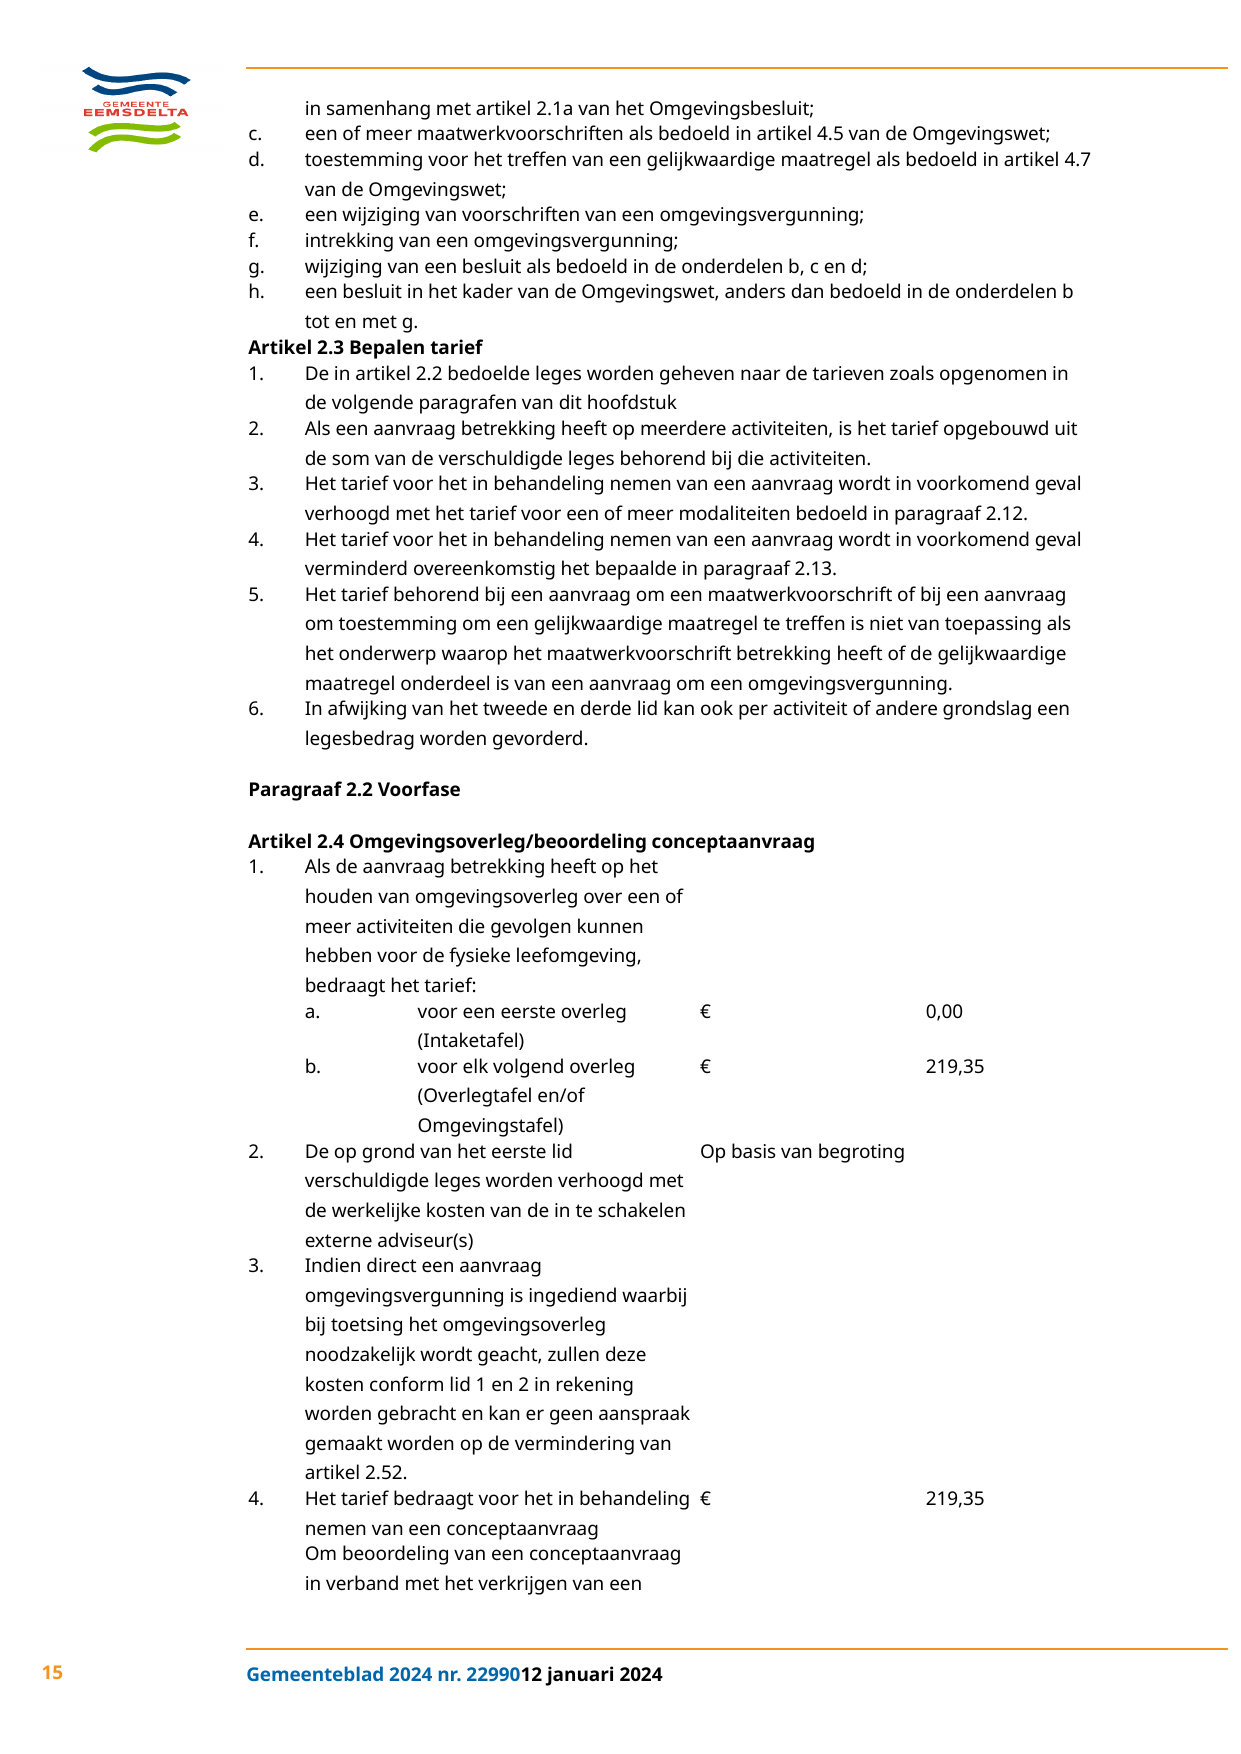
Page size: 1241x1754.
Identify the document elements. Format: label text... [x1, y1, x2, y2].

table_cell [926, 854, 1095, 998]
table_cell [418, 751, 474, 777]
table_cell 219,35 [926, 1485, 1095, 1541]
table_cell intrekking van een omgevingsvergunning; [305, 227, 1095, 253]
table_cell 3. [248, 470, 304, 526]
table_cell € [700, 998, 926, 1053]
table_cell [700, 1541, 1095, 1596]
table_cell [305, 751, 417, 777]
table_cell 2. [248, 1138, 304, 1252]
table_cell 4. [248, 526, 304, 581]
table_cell Als de aanvraag betrekking heeft op het houden van omgevingsoverleg over een of meer activiteiten die gevolgen kunnen hebben voor de fysieke leefomgeving, bedraagt het tarief: [305, 854, 700, 998]
table_cell [248, 998, 304, 1053]
table_cell [474, 802, 700, 828]
table_cell een of meer maatwerkvoorschriften als bedoeld in artikel 4.5 van de Omgevingswet; [305, 121, 1095, 146]
table_cell een wijziging van voorschriften van een omgevingsvergunning; [305, 202, 1095, 227]
table_cell f. [248, 227, 304, 253]
table_cell [926, 751, 1095, 777]
table_cell 0,00 [926, 998, 1095, 1053]
table_cell Het tarief bedraagt voor het in behandeling nemen van een conceptaanvraag [305, 1485, 700, 1541]
table_cell toestemming voor het treffen van een gelijkwaardige maatregel als bedoeld in artikel 4.7 van de Omgevingswet; [305, 146, 1095, 202]
table_cell voor elk volgend overleg (Overlegtafel en/of Omgevingstafel) [418, 1053, 700, 1138]
table_cell 219,35 [926, 1053, 1095, 1138]
table_cell [926, 802, 1095, 828]
table_cell In afwijking van het tweede en derde lid kan ook per activiteit of andere grondslag een legesbedrag worden gevorderd. [305, 696, 1095, 751]
table_cell Als een aanvraag betrekking heeft op meerdere activiteiten, is het tarief opgebouwd uit de som van de verschuldigde leges behorend bij die activiteiten. [305, 415, 1095, 470]
table_cell € [700, 1053, 926, 1138]
table_cell Artikel 2.4 Omgevingsoverleg/beoordeling conceptaanvraag [248, 828, 1095, 854]
table_cell 3. [248, 1253, 304, 1485]
table_cell e. [248, 202, 304, 227]
table_cell [926, 777, 1095, 802]
table_cell [700, 777, 926, 802]
table_cell 1. [248, 854, 304, 998]
table_cell [700, 751, 926, 777]
table_cell [700, 1253, 1095, 1485]
table_cell a. [305, 998, 417, 1053]
table_cell [248, 95, 304, 121]
table_cell € [700, 1485, 926, 1541]
table_cell 6. [248, 696, 304, 751]
table_cell Het tarief behorend bij een aanvraag om een maatwerkvoorschrift of bij een aanvraag om toestemming om een gelijkwaardige maatregel te treffen is niet van toepassing als het onderwerp waarop het maatwerkvoorschrift betrekking heeft of de gelijkwaardige maatregel onderdeel is van een aanvraag om een omgevingsvergunning. [305, 581, 1095, 696]
table_cell Het tarief voor het in behandeling nemen van een aanvraag wordt in voorkomend geval verminderd overeenkomstig het bepaalde in paragraaf 2.13. [305, 526, 1095, 581]
table_cell 1. [248, 360, 304, 415]
table_cell Om beoordeling van een conceptaanvraag in verband met het verkrijgen van een [305, 1541, 700, 1596]
table_cell voor een eerste overleg (Intaketafel) [418, 998, 700, 1053]
table_cell h. [248, 279, 304, 334]
table_cell wijziging van een besluit als bedoeld in de onderdelen b, c en d; [305, 253, 1095, 279]
table_cell [248, 1541, 304, 1596]
table_cell Indien direct een aanvraag omgevingsvergunning is ingediend waarbij bij toetsing het omgevingsoverleg noodzakelijk wordt geacht, zullen deze kosten conform lid 1 en 2 in rekening worden gebracht en kan er geen aanspraak gemaakt worden op de vermindering van artikel 2.52. [305, 1253, 700, 1485]
table_cell 4. [248, 1485, 304, 1541]
table_cell Paragraaf 2.2 Voorfase [248, 777, 700, 802]
table_cell Het tarief voor het in behandeling nemen van een aanvraag wordt in voorkomend geval verhoogd met het tarief voor een of meer modaliteiten bedoeld in paragraaf 2.12. [305, 470, 1095, 526]
table_cell [700, 802, 926, 828]
picture [41, 47, 231, 172]
table_cell [248, 1053, 304, 1138]
table_cell een besluit in het kader van de Omgevingswet, anders dan bedoeld in de onderdelen b tot en met g. [305, 279, 1095, 334]
table_cell Op basis van begroting [700, 1138, 1095, 1252]
table_cell g. [248, 253, 304, 279]
table_cell [248, 751, 304, 777]
table_cell d. [248, 146, 304, 202]
table_cell b. [305, 1053, 417, 1138]
table_cell [474, 751, 700, 777]
table_cell De op grond van het eerste lid verschuldigde leges worden verhoogd met de werkelijke kosten van de in te schakelen externe adviseur(s) [305, 1138, 700, 1252]
table_cell [418, 802, 474, 828]
table_cell in samenhang met artikel 2.1a van het Omgevingsbesluit; [305, 95, 1095, 121]
table_cell [248, 802, 304, 828]
table_cell 5. [248, 581, 304, 696]
table_cell [700, 854, 926, 998]
table_cell [305, 802, 417, 828]
table_cell Artikel 2.3 Bepalen tarief [248, 334, 1095, 360]
table_cell c. [248, 121, 304, 146]
table_cell 2. [248, 415, 304, 470]
table_cell De in artikel 2.2 bedoelde leges worden geheven naar de tarieven zoals opgenomen in de volgende paragrafen van dit hoofdstuk [305, 360, 1095, 415]
